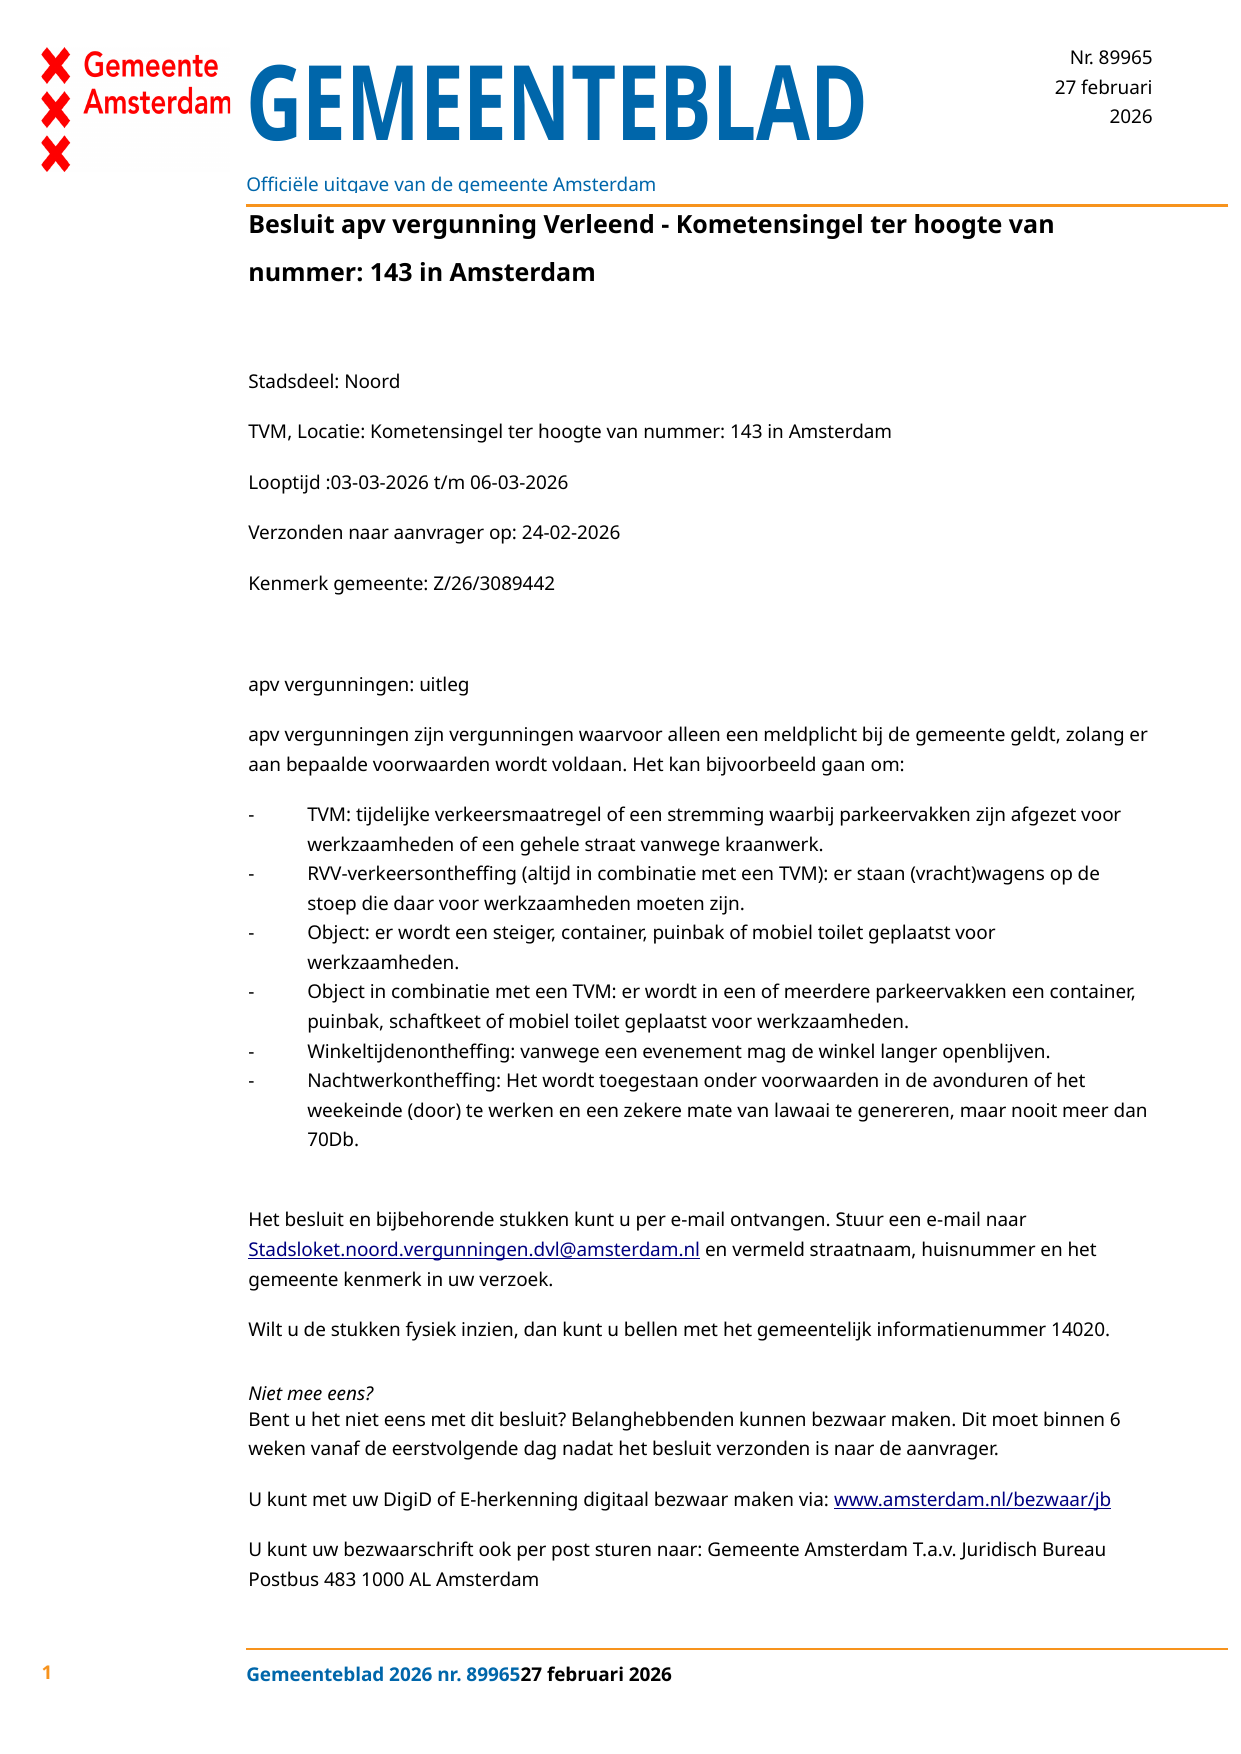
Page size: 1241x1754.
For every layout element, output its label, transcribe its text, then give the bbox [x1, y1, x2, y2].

list TVM: tijdelijke verkeersmaatregel of een stremming waarbij parkeervakken zijn afgezet voor werkzaamheden of een gehele straat vanwege kraanwerk. [248, 801, 1152, 857]
text Het besluit en bijbehorende stukken kunt u per e-mail ontvangen. Stuur een e-mail naar Stadsloket.noord.vergunningen.dvl@amsterdam.nl en vermeld straatnaam, huisnummer en het gemeente kenmerk in uw verzoek. [248, 1207, 1152, 1292]
text Niet mee eens? [248, 1380, 1152, 1406]
text Looptijd :03-03-2026 t/m 06-03-2026 [248, 469, 1152, 495]
text Besluit apv vergunning Verleend - Kometensingel ter hoogte van nummer: 143 in Amsterdam [248, 207, 1152, 288]
text Bent u het niet eens met dit besluit? Belanghebbenden kunnen bezwaar maken. Dit moet binnen 6 weken vanaf de eerstvolgende dag nadat het besluit verzonden is naar de aanvrager. [248, 1406, 1152, 1461]
list RVV-verkeersontheffing (altijd in combinatie met een TVM): er staan (vracht)wagens op de stoep die daar voor werkzaamheden moeten zijn. [248, 860, 1152, 916]
text U kunt met uw DigiD of E-herkenning digitaal bezwaar maken via: www.amsterdam.nl/bezwaar/jb [248, 1486, 1152, 1512]
list Winkeltijdenontheffing: vanwege een evenement mag de winkel langer openblijven. [248, 1038, 1152, 1064]
text U kunt uw bezwaarschrift ook per post sturen naar: Gemeente Amsterdam T.a.v. Juridisch Bureau Postbus 483 1000 AL Amsterdam [248, 1536, 1152, 1592]
list Object: er wordt een steiger, container, puinbak of mobiel toilet geplaatst voor werkzaamheden. [248, 919, 1152, 975]
picture [41, 47, 231, 172]
list Nachtwerkontheffing: Het wordt toegestaan onder voorwaarden in de avonduren of het weekeinde (door) te werken en een zekere mate van lawaai te genereren, maar nooit meer dan 70Db. [248, 1067, 1152, 1152]
list Object in combinatie met een TVM: er wordt in een of meerdere parkeervakken een container, puinbak, schaftkeet of mobiel toilet geplaatst voor werkzaamheden. [248, 979, 1152, 1034]
text apv vergunningen: uitleg [248, 671, 1152, 697]
text Kenmerk gemeente: Z/26/3089442 [248, 570, 1152, 596]
text apv vergunningen zijn vergunningen waarvoor alleen een meldplicht bij de gemeente geldt, zolang er aan bepaalde voorwaarden wordt voldaan. Het kan bijvoorbeeld gaan om: [248, 721, 1152, 777]
text Wilt u de stukken fysiek inzien, dan kunt u bellen met het gemeentelijk informatienummer 14020. [248, 1316, 1152, 1342]
text Stadsdeel: Noord [248, 368, 1152, 394]
text Verzonden naar aanvrager op: 24-02-2026 [248, 519, 1152, 545]
text TVM, Locatie: Kometensingel ter hoogte van nummer: 143 in Amsterdam [248, 419, 1152, 444]
